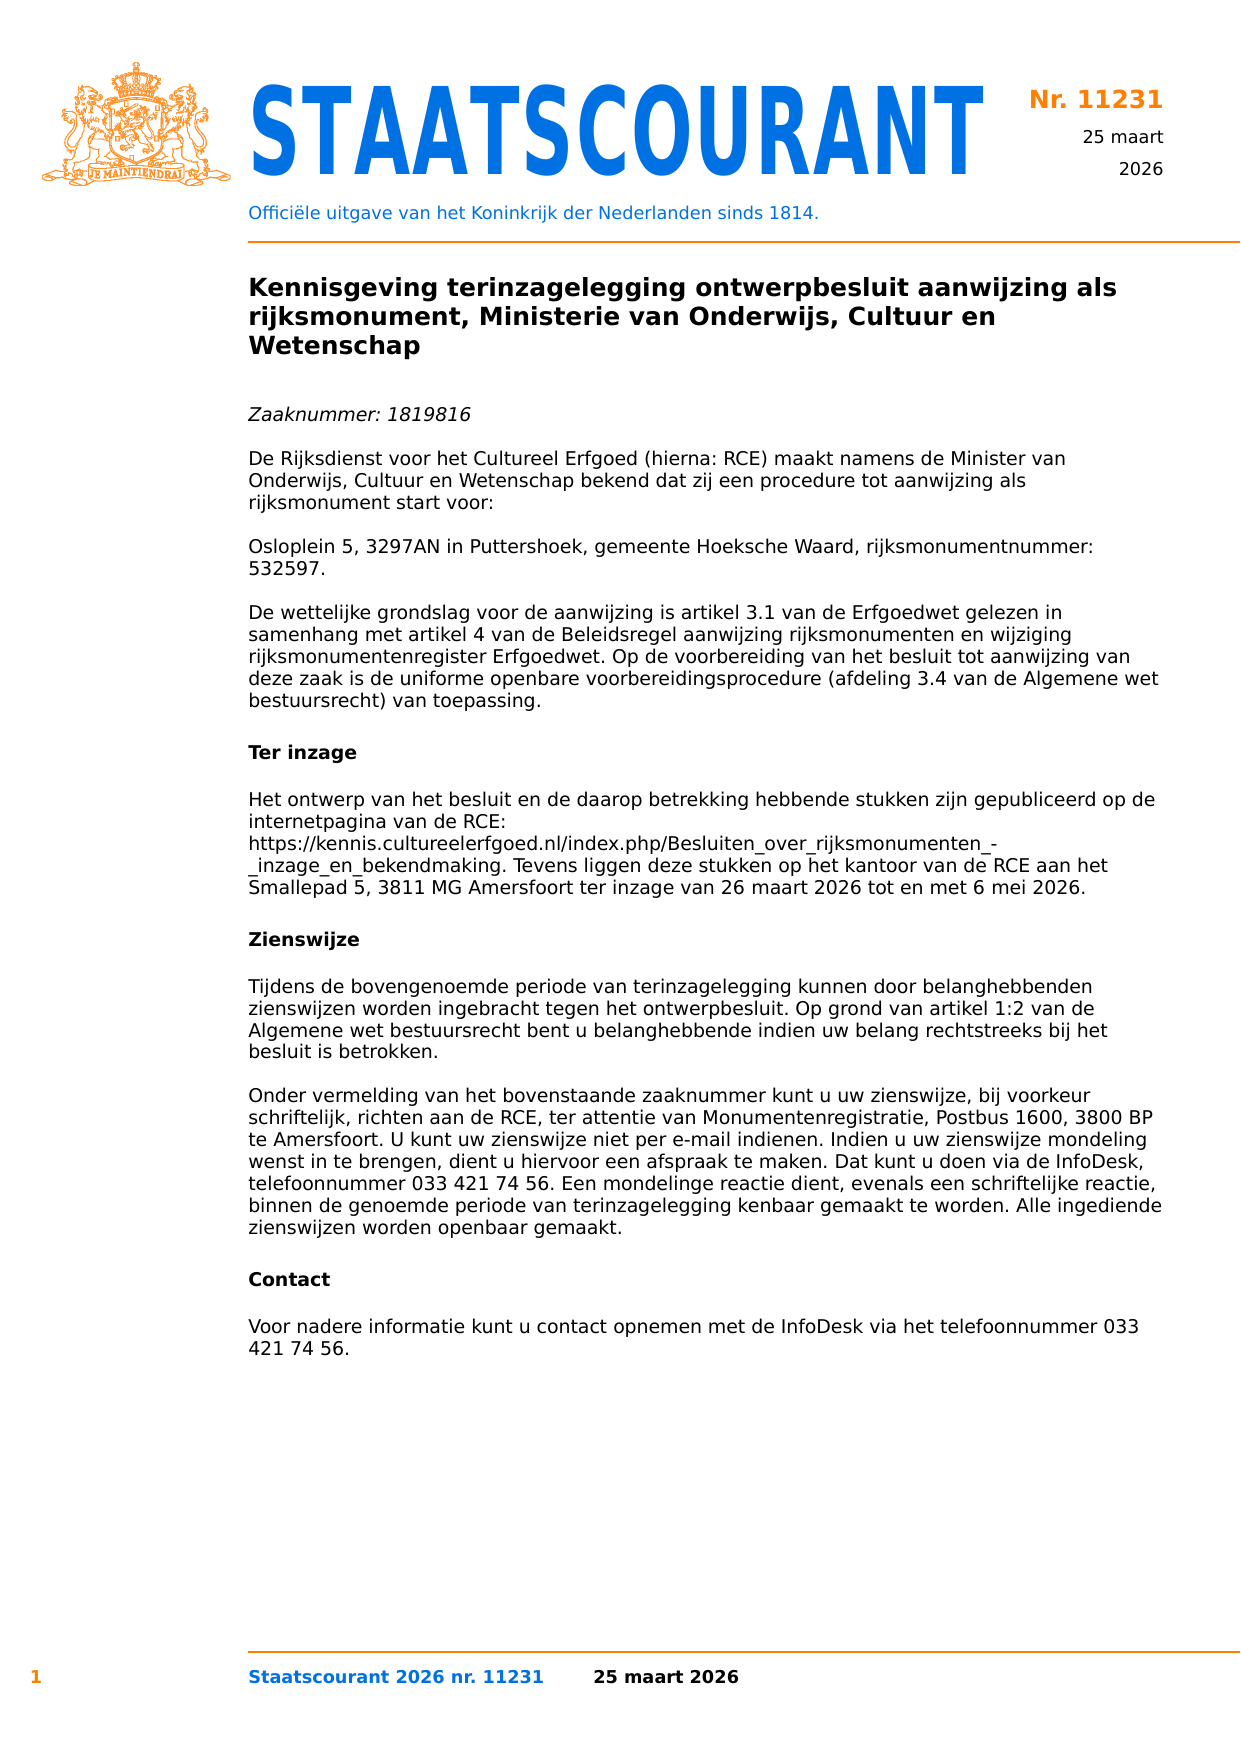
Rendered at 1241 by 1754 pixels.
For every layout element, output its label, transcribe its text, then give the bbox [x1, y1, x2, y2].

text De Rijksdienst voor het Cultureel Erfgoed (hierna: RCE) maakt namens de Minister van Onderwijs, Cultuur en Wetenschap bekend dat zij een procedure tot aanwijzing als rijksmonument start voor: [248, 448, 1163, 514]
table_cell 25 maart [998, 121, 1240, 153]
subtitle Contact [248, 1269, 1163, 1291]
text Het ontwerp van het besluit en de daarop betrekking hebbende stukken zijn gepubliceerd op de internetpagina van de RCE: https://kennis.cultureelerfgoed.nl/index.php/Besluiten_over_rijksmonumenten_-_inzage_en_bekendmaking. Tevens liggen deze stukken op het kantoor van de RCE aan het Smallepad 5, 3811 MG Amersfoort ter inzage van 26 maart 2026 tot en met 6 mei 2026. [248, 789, 1163, 898]
table_header STAATSCOURANT [248, 62, 998, 203]
text De wettelijke grondslag voor de aanwijzing is artikel 3.1 van de Erfgoedwet gelezen in samenhang met artikel 4 van de Beleidsregel aanwijzing rijksmonumenten en wijziging rijksmonumentenregister Erfgoedwet. Op de voorbereiding van het besluit tot aanwijzing van deze zaak is de uniforme openbare voorbereidingsprocedure (afdeling 3.4 van de Algemene wet bestuursrecht) van toepassing. [248, 602, 1163, 712]
text Onder vermelding van het bovenstaande zaaknummer kunt u uw zienswijze, bij voorkeur schriftelijk, richten aan de RCE, ter attentie van Monumentenregistratie, Postbus 1600, 3800 BP te Amersfoort. U kunt uw zienswijze niet per e-mail indienen. Indien u uw zienswijze mondeling wenst in te brengen, dient u hiervoor een afspraak te maken. Dat kunt u doen via de InfoDesk, telefoonnummer 033 421 74 56. Een mondelinge reactie dient, evenals een schriftelijke reactie, binnen de genoemde periode van terinzagelegging kenbaar gemaakt te worden. Alle ingediende zienswijzen worden openbaar gemaakt. [248, 1085, 1163, 1239]
table_cell Officiële uitgave van het Koninkrijk der Nederlanden sinds 1814. [248, 203, 1240, 241]
text Voor nadere informatie kunt u contact opnemen met de InfoDesk via het telefoonnummer 033 421 74 56. [248, 1316, 1163, 1360]
table_header Nr. 11231 [998, 62, 1240, 121]
picture [41, 62, 231, 186]
subtitle Kennisgeving terinzagelegging ontwerpbesluit aanwijzing als rijksmonument, Ministerie van Onderwijs, Cultuur en Wetenschap [248, 273, 1163, 361]
text Tijdens de bovengenoemde periode van terinzagelegging kunnen door belanghebbenden zienswijzen worden ingebracht tegen het ontwerpbesluit. Op grond van artikel 1:2 van de Algemene wet bestuursrecht bent u belanghebbende indien uw belang rechtstreeks bij het besluit is betrokken. [248, 976, 1163, 1063]
table_header [25, 62, 248, 241]
subtitle Zienswijze [248, 928, 1163, 951]
text Osloplein 5, 3297AN in Puttershoek, gemeente Hoeksche Waard, rijksmonumentnummer: 532597. [248, 536, 1163, 580]
table_cell 2026 [998, 153, 1240, 203]
text Zaaknummer: 1819816 [248, 404, 1163, 426]
subtitle Ter inzage [248, 742, 1163, 764]
